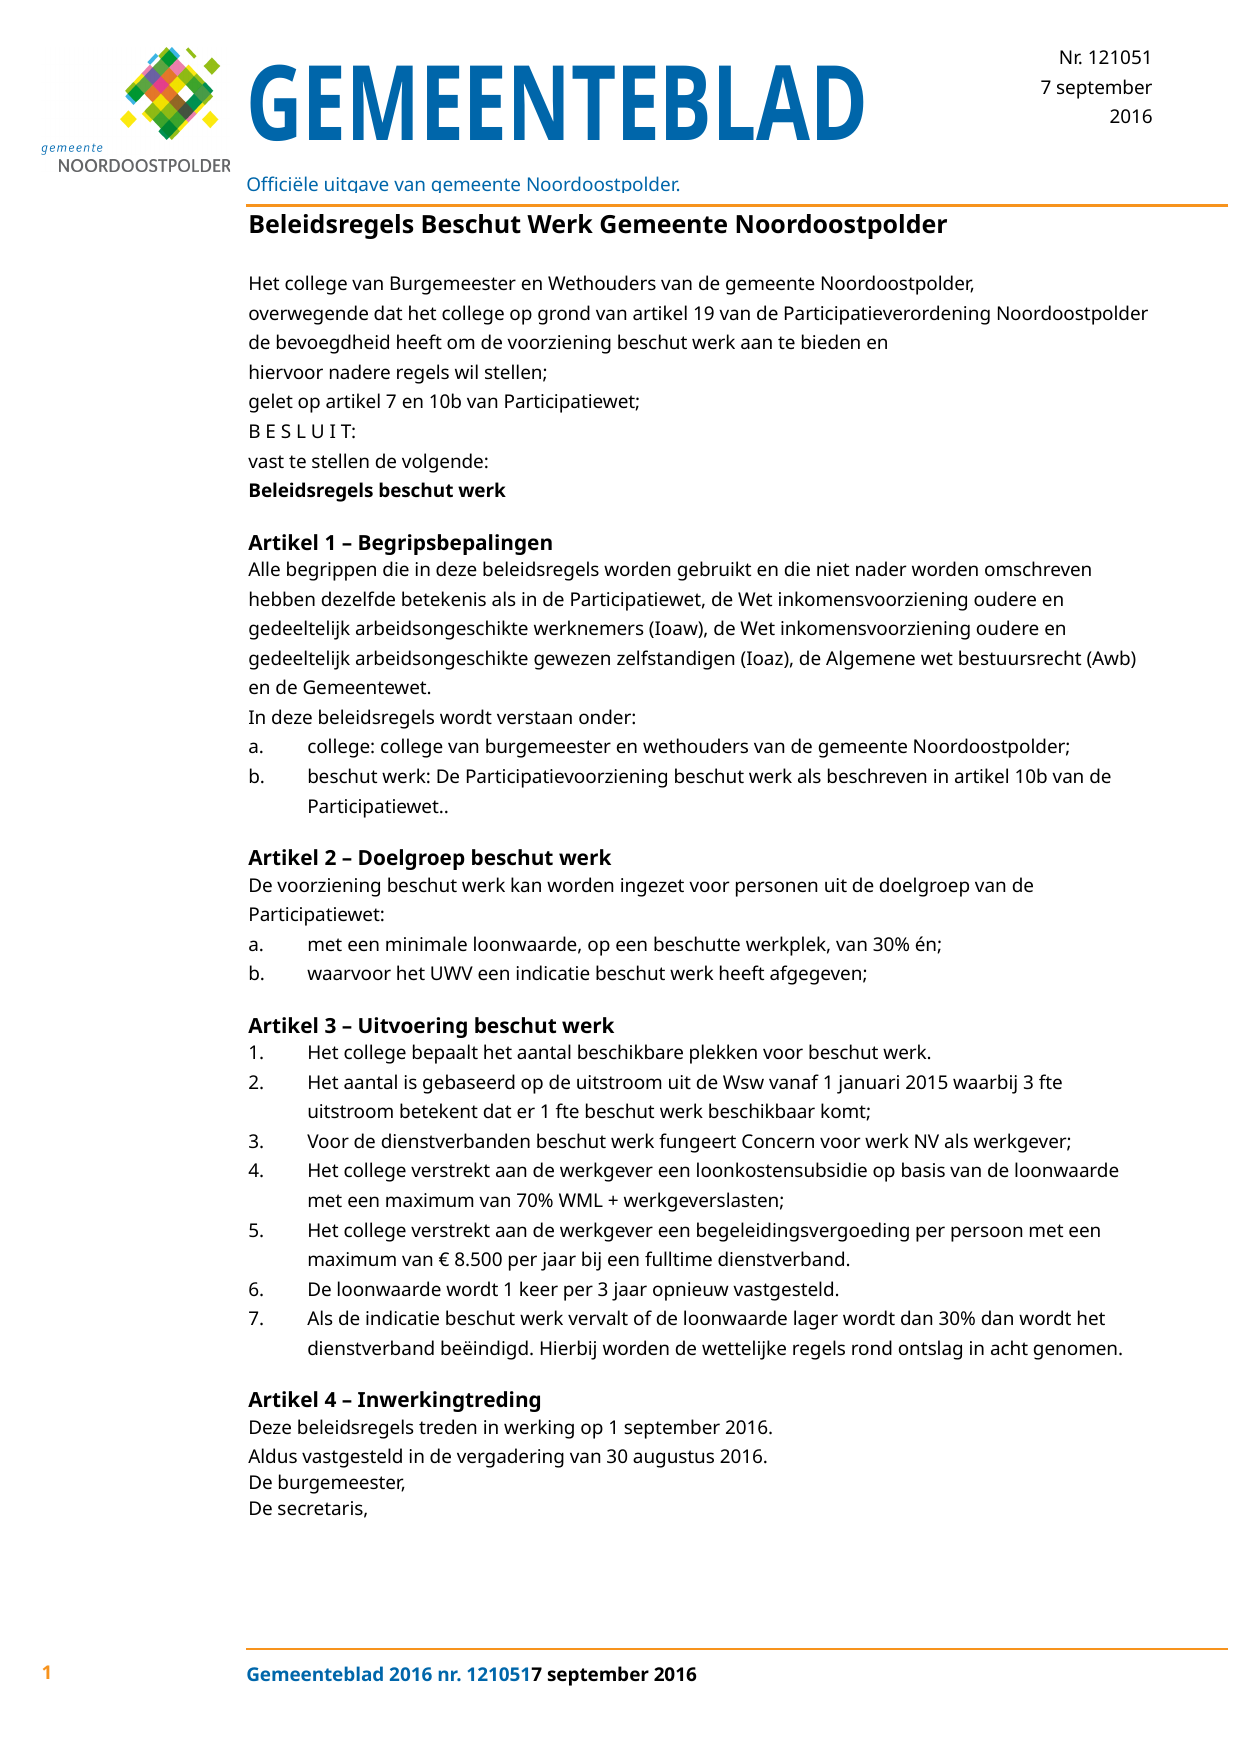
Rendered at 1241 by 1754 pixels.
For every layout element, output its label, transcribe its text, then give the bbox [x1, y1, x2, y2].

list Voor de dienstverbanden beschut werk fungeert Concern voor werk NV als werkgever; [248, 1128, 1152, 1154]
list Het college verstrekt aan de werkgever een begeleidingsvergoeding per persoon met een maximum van € 8.500 per jaar bij een fulltime dienstverband. [248, 1217, 1152, 1272]
text Deze beleidsregels treden in werking op 1 september 2016. [248, 1414, 1152, 1440]
text De voorziening beschut werk kan worden ingezet voor personen uit de doelgroep van de Participatiewet: [248, 872, 1152, 927]
text Alle begrippen die in deze beleidsregels worden gebruikt en die niet nader worden omschreven hebben dezelfde betekenis als in de Participatiewet, de Wet inkomensvoorziening oudere en gedeeltelijk arbeidsongeschikte werknemers (Ioaw), de Wet inkomensvoorziening oudere en gedeeltelijk arbeidsongeschikte gewezen zelfstandigen (Ioaz), de Algemene wet bestuursrecht (Awb) en de Gemeentewet. [248, 556, 1152, 700]
picture [41, 47, 231, 172]
text In deze beleidsregels wordt verstaan onder: [248, 704, 1152, 730]
text Beleidsregels Beschut Werk Gemeente Noordoostpolder [248, 207, 1152, 241]
list De loonwaarde wordt 1 keer per 3 jaar opnieuw vastgesteld. [248, 1276, 1152, 1302]
text Artikel 2 – Doelgroep beschut werk [248, 843, 1152, 872]
text Artikel 4 – Inwerkingtreding [248, 1386, 1152, 1414]
list Het college verstrekt aan de werkgever een loonkostensubsidie op basis van de loonwaarde met een maximum van 70% WML + werkgeverslasten; [248, 1158, 1152, 1213]
text Beleidsregels beschut werk [248, 477, 1152, 503]
list met een minimale loonwaarde, op een beschutte werkplek, van 30% én; [248, 931, 1152, 957]
text De secretaris, [248, 1495, 1152, 1521]
text hiervoor nadere regels wil stellen; [248, 359, 1152, 385]
text vast te stellen de volgende: [248, 448, 1152, 473]
text Aldus vastgesteld in de vergadering van 30 augustus 2016. [248, 1444, 1152, 1469]
list Als de indicatie beschut werk vervalt of de loonwaarde lager wordt dan 30% dan wordt het dienstverband beëindigd. Hierbij worden de wettelijke regels rond ontslag in acht genomen. [248, 1306, 1152, 1361]
list college: college van burgemeester en wethouders van de gemeente Noordoostpolder; [248, 734, 1152, 759]
text De burgemeester, [248, 1469, 1152, 1495]
text Het college van Burgemeester en Wethouders van de gemeente Noordoostpolder, [248, 270, 1152, 296]
list waarvoor het UWV een indicatie beschut werk heeft afgegeven; [248, 961, 1152, 986]
list beschut werk: De Participatievoorziening beschut werk als beschreven in artikel 10b van de Participatiewet.. [248, 763, 1152, 819]
text gelet op artikel 7 en 10b van Participatiewet; [248, 389, 1152, 414]
list Het aantal is gebaseerd op de uitstroom uit de Wsw vanaf 1 januari 2015 waarbij 3 fte uitstroom betekent dat er 1 fte beschut werk beschikbaar komt; [248, 1069, 1152, 1124]
text B E S L U I T: [248, 418, 1152, 444]
text Artikel 1 – Begripsbepalingen [248, 528, 1152, 556]
list Het college bepaalt het aantal beschikbare plekken voor beschut werk. [248, 1039, 1152, 1065]
text Artikel 3 – Uitvoering beschut werk [248, 1011, 1152, 1039]
text overwegende dat het college op grond van artikel 19 van de Participatieverordening Noordoostpolder de bevoegdheid heeft om de voorziening beschut werk aan te bieden en [248, 300, 1152, 355]
